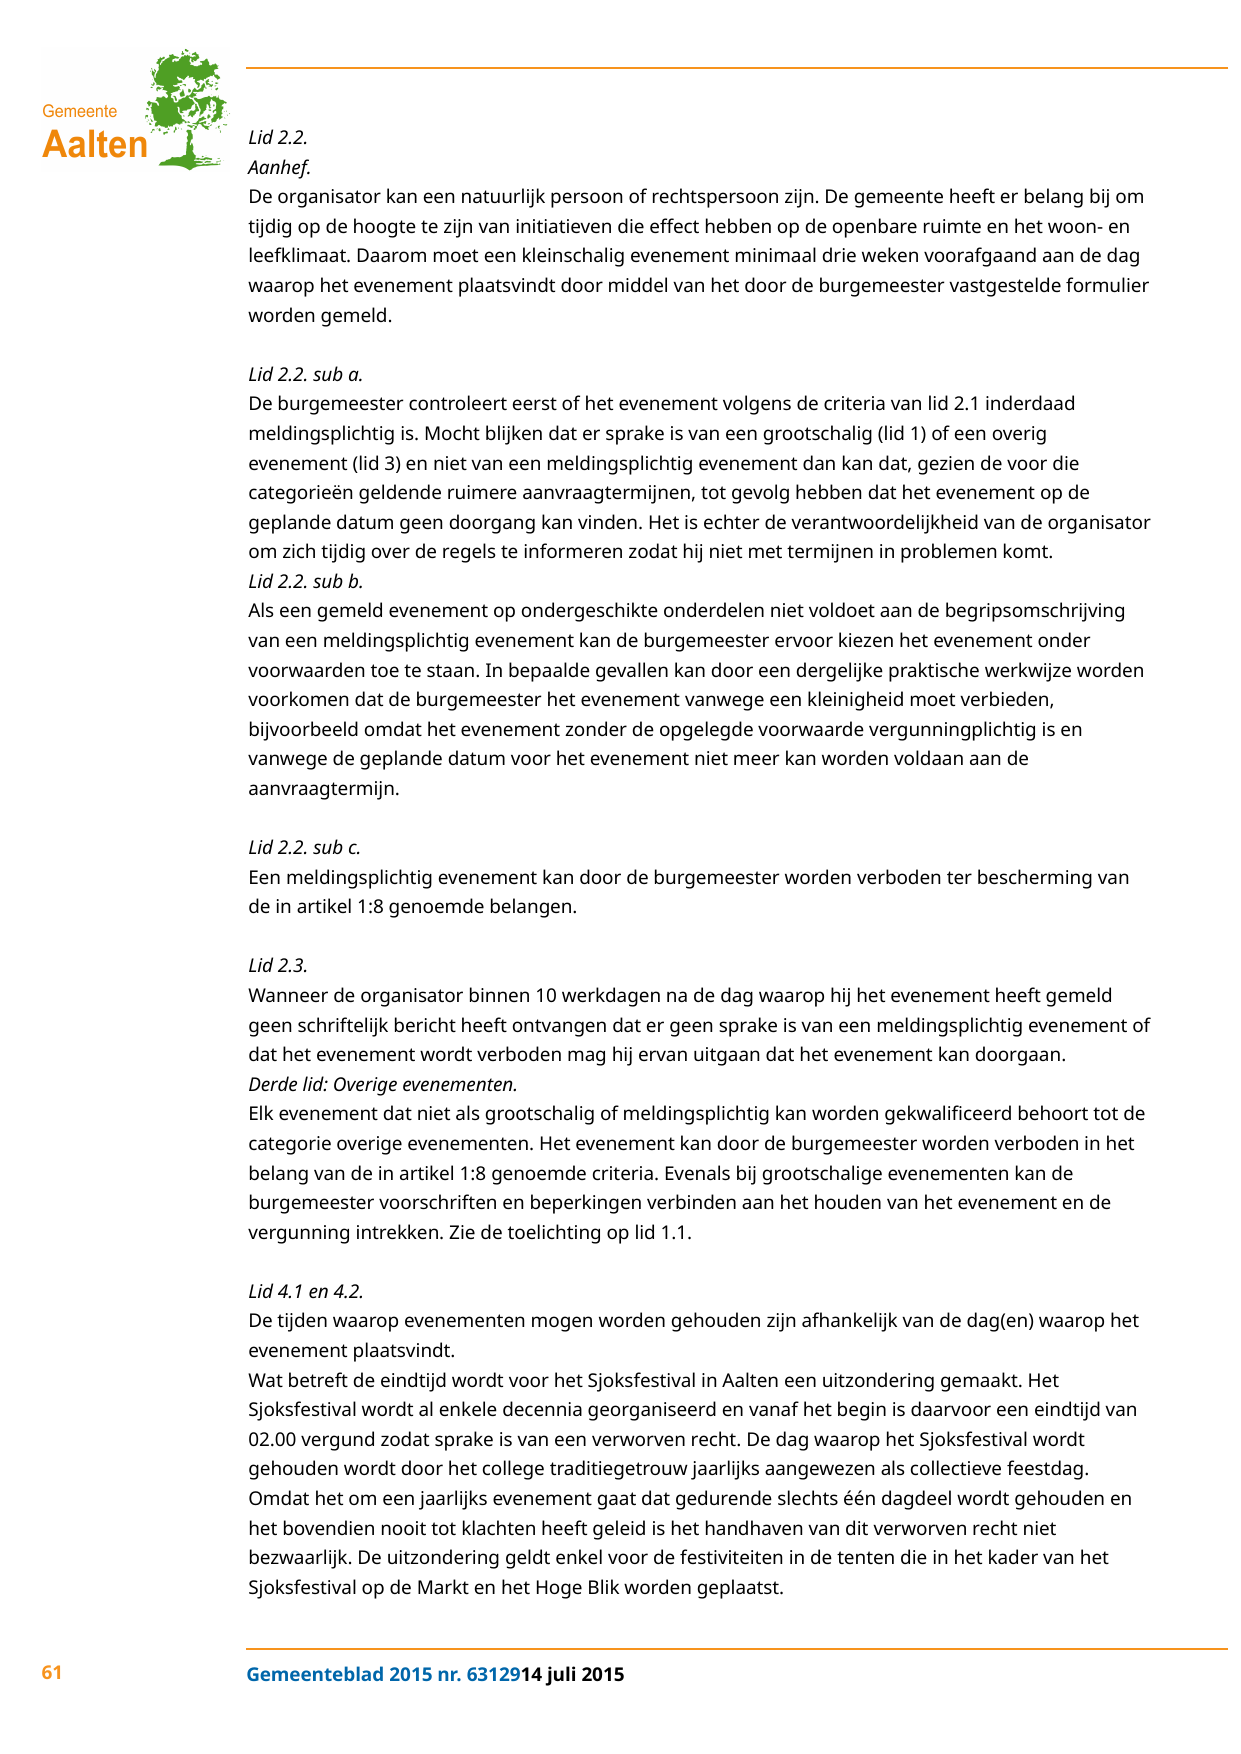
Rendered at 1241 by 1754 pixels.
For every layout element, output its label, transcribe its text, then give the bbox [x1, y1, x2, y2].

text Wat betreft de eindtijd wordt voor het Sjoksfestival in Aalten een uitzondering gemaakt. Het Sjoksfestival wordt al enkele decennia georganiseerd en vanaf het begin is daarvoor een eindtijd van 02.00 vergund zodat sprake is van een verworven recht. De dag waarop het Sjoksfestival wordt gehouden wordt door het college traditiegetrouw jaarlijks aangewezen als collectieve feestdag. Omdat het om een jaarlijks evenement gaat dat gedurende slechts één dagdeel wordt gehouden en het bovendien nooit tot klachten heeft geleid is het handhaven van dit verworven recht niet bezwaarlijk. De uitzondering geldt enkel voor de festiviteiten in de tenten die in het kader van het Sjoksfestival op de Markt en het Hoge Blik worden geplaatst. [248, 1367, 1152, 1600]
text Lid 2.2. sub b. [248, 568, 1152, 594]
text Elk evenement dat niet als grootschalig of meldingsplichtig kan worden gekwalificeerd behoort tot de categorie overige evenementen. Het evenement kan door de burgemeester worden verboden in het belang van de in artikel 1:8 genoemde criteria. Evenals bij grootschalige evenementen kan de burgemeester voorschriften en beperkingen verbinden aan het houden van het evenement en de vergunning intrekken. Zie de toelichting op lid 1.1. [248, 1101, 1152, 1245]
text Lid 2.2. [248, 124, 1152, 150]
text Wanneer de organisator binnen 10 werkdagen na de dag waarop hij het evenement heeft gemeld geen schriftelijk bericht heeft ontvangen dat er geen sprake is van een meldingsplichtig evenement of dat het evenement wordt verboden mag hij ervan uitgaan dat het evenement kan doorgaan. [248, 982, 1152, 1067]
text Lid 4.1 en 4.2. [248, 1278, 1152, 1304]
text Derde lid: Overige evenementen. [248, 1071, 1152, 1097]
picture [41, 47, 231, 172]
text Lid 2.2. sub c. [248, 834, 1152, 860]
text Lid 2.3. [248, 953, 1152, 978]
text Lid 2.2. sub a. [248, 361, 1152, 387]
text De tijden waarop evenementen mogen worden gehouden zijn afhankelijk van de dag(en) waarop het evenement plaatsvindt. [248, 1308, 1152, 1363]
text Als een gemeld evenement op ondergeschikte onderdelen niet voldoet aan de begripsomschrijving van een meldingsplichtig evenement kan de burgemeester ervoor kiezen het evenement onder voorwaarden toe te staan. In bepaalde gevallen kan door een dergelijke praktische werkwijze worden voorkomen dat de burgemeester het evenement vanwege een kleinigheid moet verbieden, bijvoorbeeld omdat het evenement zonder de opgelegde voorwaarde vergunningplichtig is en vanwege de geplande datum voor het evenement niet meer kan worden voldaan aan de aanvraagtermijn. [248, 598, 1152, 801]
text Een meldingsplichtig evenement kan door de burgemeester worden verboden ter bescherming van de in artikel 1:8 genoemde belangen. [248, 864, 1152, 919]
text De burgemeester controleert eerst of het evenement volgens de criteria van lid 2.1 inderdaad meldingsplichtig is. Mocht blijken dat er sprake is van een grootschalig (lid 1) of een overig evenement (lid 3) en niet van een meldingsplichtig evenement dan kan dat, gezien de voor die categorieën geldende ruimere aanvraagtermijnen, tot gevolg hebben dat het evenement op de geplande datum geen doorgang kan vinden. Het is echter de verantwoordelijkheid van de organisator om zich tijdig over de regels te informeren zodat hij niet met termijnen in problemen komt. [248, 391, 1152, 564]
text De organisator kan een natuurlijk persoon of rechtspersoon zijn. De gemeente heeft er belang bij om tijdig op de hoogte te zijn van initiatieven die effect hebben op de openbare ruimte en het woon- en leefklimaat. Daarom moet een kleinschalig evenement minimaal drie weken voorafgaand aan de dag waarop het evenement plaatsvindt door middel van het door de burgemeester vastgestelde formulier worden gemeld. [248, 183, 1152, 328]
text Aanhef. [248, 154, 1152, 180]
